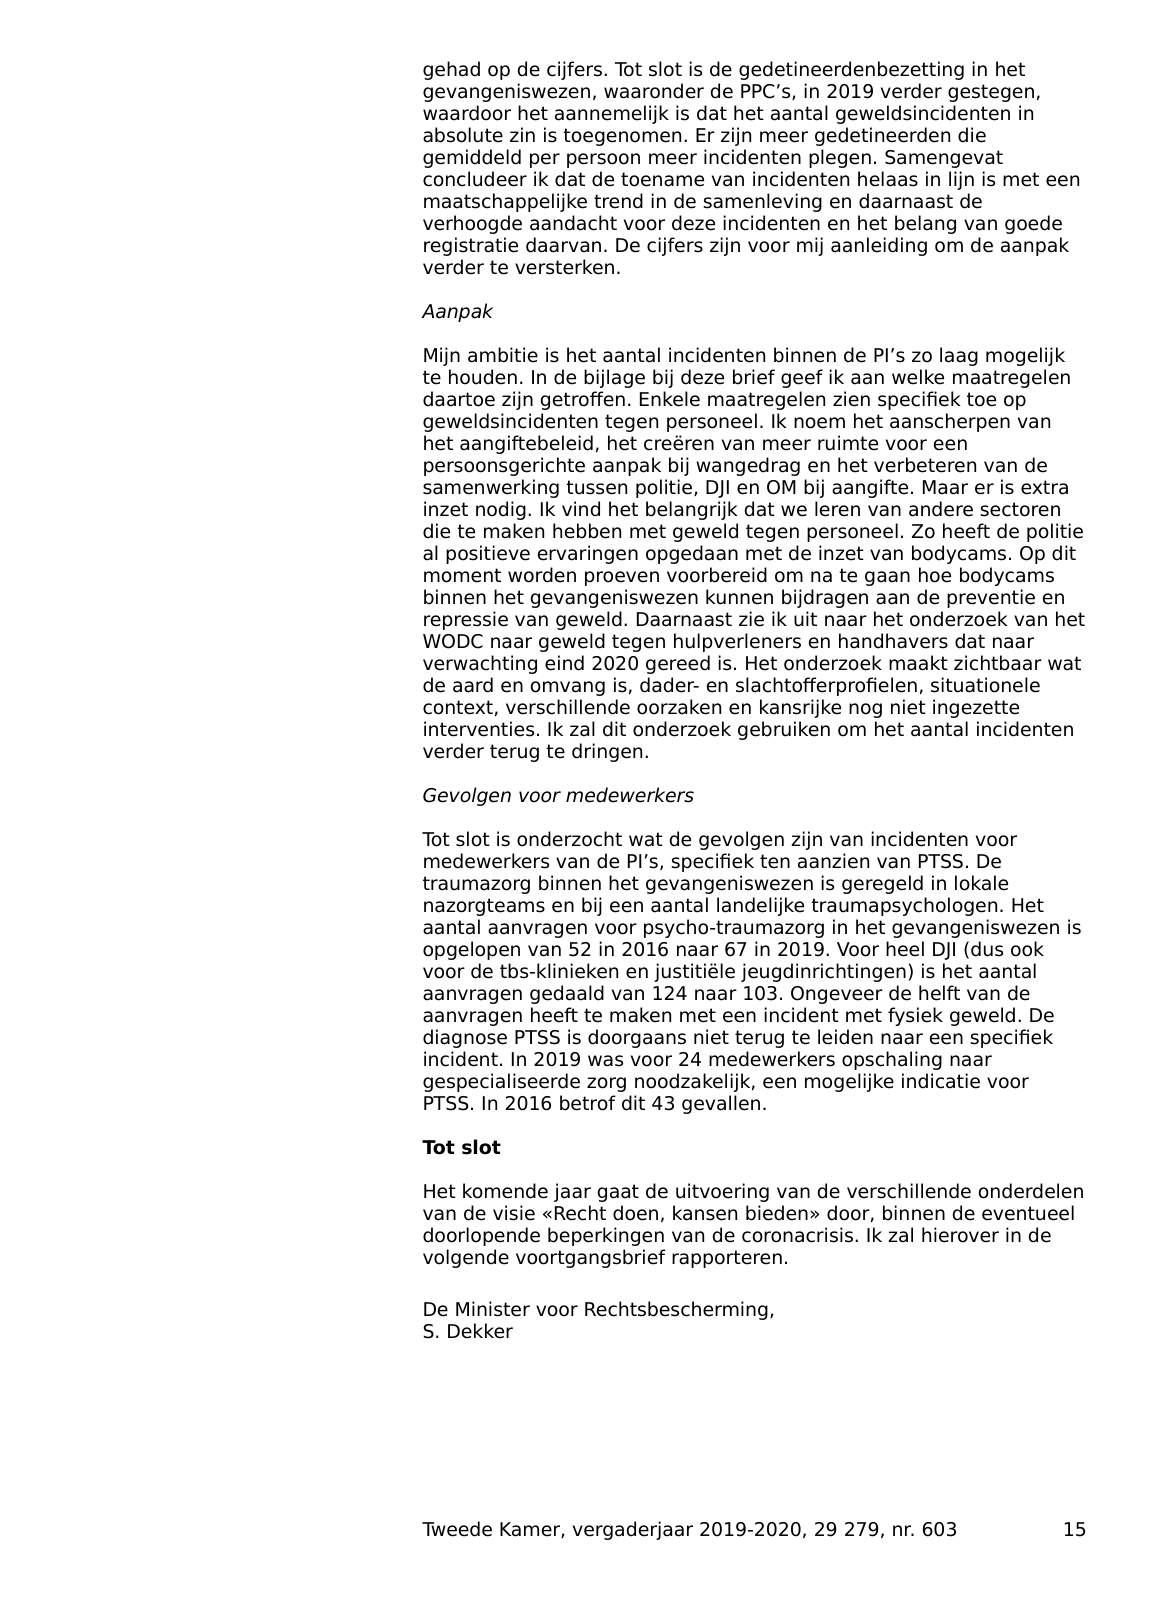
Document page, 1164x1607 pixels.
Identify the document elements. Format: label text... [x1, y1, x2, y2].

subtitle Gevolgen voor medewerkers [422, 785, 1087, 807]
text gehad op de cijfers. Tot slot is de gedetineerdenbezetting in het gevangeniswezen, waaronder de PPC’s, in 2019 verder gestegen, waardoor het aannemelijk is dat het aantal geweldsincidenten in absolute zin is toegenomen. Er zijn meer gedetineerden die gemiddeld per persoon meer incidenten plegen. Samengevat concludeer ik dat de toename van incidenten helaas in lijn is met een maatschappelijke trend in de samenleving en daarnaast de verhoogde aandacht voor deze incidenten en het belang van goede registratie daarvan. De cijfers zijn voor mij aanleiding om de aanpak verder te versterken. [422, 59, 1087, 279]
text Het komende jaar gaat de uitvoering van de verschillende onderdelen van de visie «Recht doen, kansen bieden» door, binnen de eventueel doorlopende beperkingen van de coronacrisis. Ik zal hierover in de volgende voortgangsbrief rapporteren. [422, 1181, 1087, 1269]
text Mijn ambitie is het aantal incidenten binnen de PI’s zo laag mogelijk te houden. In de bijlage bij deze brief geef ik aan welke maatregelen daartoe zijn getroffen. Enkele maatregelen zien specifiek toe op geweldsincidenten tegen personeel. Ik noem het aanscherpen van het aangiftebeleid, het creëren van meer ruimte voor een persoonsgerichte aanpak bij wangedrag en het verbeteren van de samenwerking tussen politie, DJI en OM bij aangifte. Maar er is extra inzet nodig. Ik vind het belangrijk dat we leren van andere sectoren die te maken hebben met geweld tegen personeel. Zo heeft de politie al positieve ervaringen opgedaan met de inzet van bodycams. Op dit moment worden proeven voorbereid om na te gaan hoe bodycams binnen het gevangeniswezen kunnen bijdragen aan de preventie en repressie van geweld. Daarnaast zie ik uit naar het onderzoek van het WODC naar geweld tegen hulpverleners en handhavers dat naar verwachting eind 2020 gereed is. Het onderzoek maakt zichtbaar wat de aard en omvang is, dader- en slachtofferprofielen, situationele context, verschillende oorzaken en kansrijke nog niet ingezette interventies. Ik zal dit onderzoek gebruiken om het aantal incidenten verder terug te dringen. [422, 345, 1087, 763]
subtitle Tot slot [422, 1137, 1087, 1159]
text Tot slot is onderzocht wat de gevolgen zijn van incidenten voor medewerkers van de PI’s, specifiek ten aanzien van PTSS. De traumazorg binnen het gevangeniswezen is geregeld in lokale nazorgteams en bij een aantal landelijke traumapsychologen. Het aantal aanvragen voor psycho-traumazorg in het gevangeniswezen is opgelopen van 52 in 2016 naar 67 in 2019. Voor heel DJI (dus ook voor de tbs-klinieken en justitiële jeugdinrichtingen) is het aantal aanvragen gedaald van 124 naar 103. Ongeveer de helft van de aanvragen heeft te maken met een incident met fysiek geweld. De diagnose PTSS is doorgaans niet terug te leiden naar een specifiek incident. In 2019 was voor 24 medewerkers opschaling naar gespecialiseerde zorg noodzakelijk, een mogelijke indicatie voor PTSS. In 2016 betrof dit 43 gevallen. [422, 829, 1087, 1115]
text De Minister voor Rechtsbescherming, S. Dekker [422, 1299, 1087, 1343]
subtitle Aanpak [422, 301, 1087, 323]
